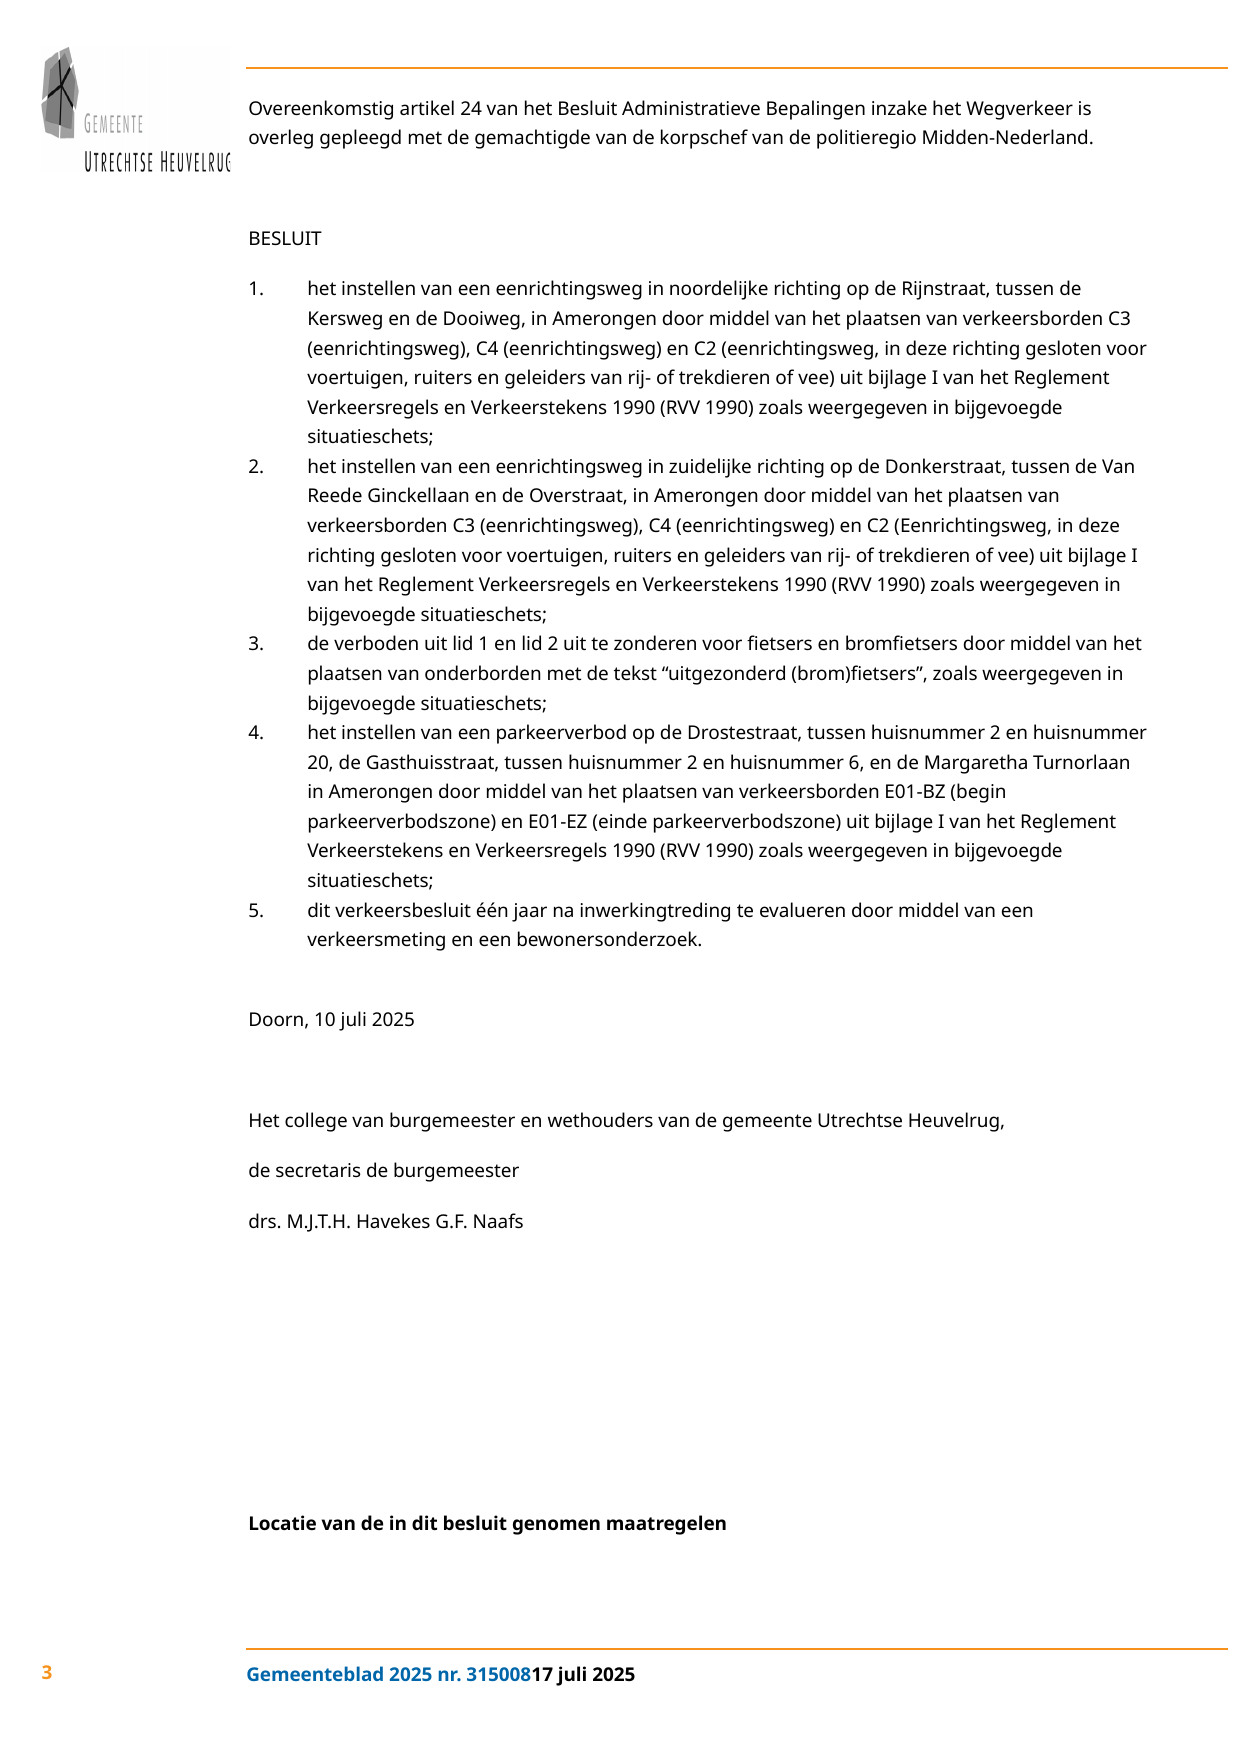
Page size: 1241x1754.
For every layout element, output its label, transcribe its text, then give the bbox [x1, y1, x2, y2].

text Locatie van de in dit besluit genomen maatregelen [248, 1511, 1152, 1536]
list het instellen van een eenrichtingsweg in noordelijke richting op de Rijnstraat, tussen de Kersweg en de Dooiweg, in Amerongen door middel van het plaatsen van verkeersborden C3 (eenrichtingsweg), C4 (eenrichtingsweg) en C2 (eenrichtingsweg, in deze richting gesloten voor voertuigen, ruiters en geleiders van rij- of trekdieren of vee) uit bijlage I van het Reglement Verkeersregels en Verkeerstekens 1990 (RVV 1990) zoals weergegeven in bijgevoegde situatieschets; [248, 276, 1152, 449]
list de verboden uit lid 1 en lid 2 uit te zonderen voor fietsers en bromfietsers door middel van het plaatsen van onderborden met de tekst “uitgezonderd (brom)fietsers”, zoals weergegeven in bijgevoegde situatieschets; [248, 631, 1152, 716]
text Doorn, 10 juli 2025 [248, 1006, 1152, 1032]
list dit verkeersbesluit één jaar na inwerkingtreding te evalueren door middel van een verkeersmeting en een bewonersonderzoek. [248, 897, 1152, 952]
text drs. M.J.T.H. Havekes G.F. Naafs [248, 1208, 1152, 1234]
text Overeenkomstig artikel 24 van het Besluit Administratieve Bepalingen inzake het Wegverkeer is overleg gepleegd met de gemachtigde van de korpschef van de politieregio Midden-Nederland. [248, 95, 1152, 150]
picture [41, 47, 231, 172]
text Het college van burgemeester en wethouders van de gemeente Utrechtse Heuvelrug, [248, 1107, 1152, 1133]
text BESLUIT [248, 225, 1152, 251]
list het instellen van een parkeerverbod op de Drostestraat, tussen huisnummer 2 en huisnummer 20, de Gasthuisstraat, tussen huisnummer 2 en huisnummer 6, en de Margaretha Turnorlaan in Amerongen door middel van het plaatsen van verkeersborden E01-BZ (begin parkeerverbodszone) en E01-EZ (einde parkeerverbodszone) uit bijlage I van het Reglement Verkeerstekens en Verkeersregels 1990 (RVV 1990) zoals weergegeven in bijgevoegde situatieschets; [248, 719, 1152, 893]
text de secretaris de burgemeester [248, 1158, 1152, 1183]
list het instellen van een eenrichtingsweg in zuidelijke richting op de Donkerstraat, tussen de Van Reede Ginckellaan en de Overstraat, in Amerongen door middel van het plaatsen van verkeersborden C3 (eenrichtingsweg), C4 (eenrichtingsweg) en C2 (Eenrichtingsweg, in deze richting gesloten voor voertuigen, ruiters en geleiders van rij- of trekdieren of vee) uit bijlage I van het Reglement Verkeersregels en Verkeerstekens 1990 (RVV 1990) zoals weergegeven in bijgevoegde situatieschets; [248, 453, 1152, 627]
